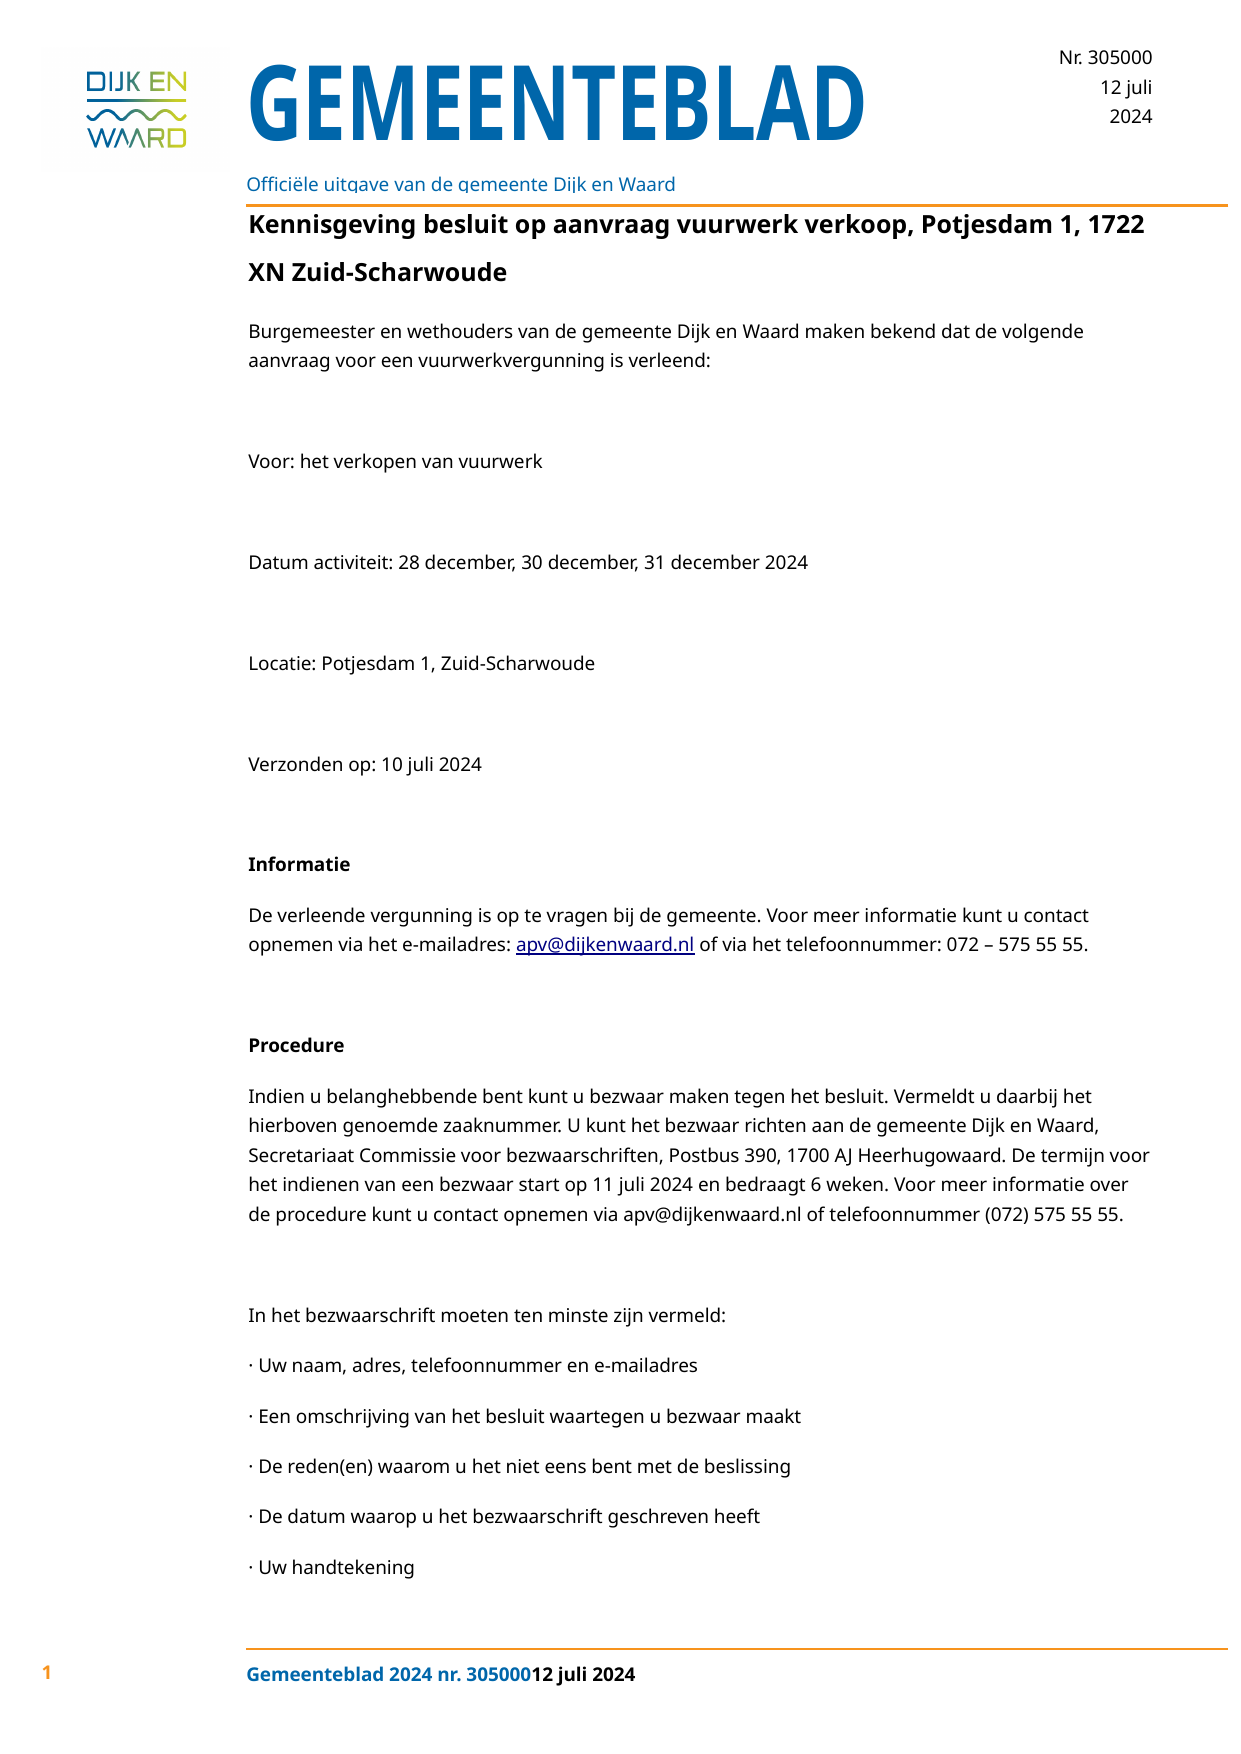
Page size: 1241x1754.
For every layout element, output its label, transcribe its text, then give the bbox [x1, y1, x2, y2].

text In het bezwaarschrift moeten ten minste zijn vermeld: [248, 1302, 1152, 1328]
text Indien u belanghebbende bent kunt u bezwaar maken tegen het besluit. Vermeldt u daarbij het hierboven genoemde zaaknummer. U kunt het bezwaar richten aan de gemeente Dijk en Waard, Secretariaat Commissie voor bezwaarschriften, Postbus 390, 1700 AJ Heerhugowaard. De termijn voor het indienen van een bezwaar start op 11 juli 2024 en bedraagt 6 weken. Voor meer informatie over de procedure kunt u contact opnemen via apv@dijkenwaard.nl of telefoonnummer (072) 575 55 55. [248, 1083, 1152, 1227]
text Verzonden op: 10 juli 2024 [248, 751, 1152, 777]
text Informatie [248, 852, 1152, 877]
text · Uw naam, adres, telefoonnummer en e-mailadres [248, 1352, 1152, 1378]
text · Uw handtekening [248, 1554, 1152, 1580]
picture [41, 47, 231, 172]
text Kennisgeving besluit op aanvraag vuurwerk verkoop, Potjesdam 1, 1722 XN Zuid-Scharwoude [248, 207, 1152, 288]
text · De reden(en) waarom u het niet eens bent met de beslissing [248, 1453, 1152, 1479]
text · De datum waarop u het bezwaarschrift geschreven heeft [248, 1504, 1152, 1529]
text Voor: het verkopen van vuurwerk [248, 448, 1152, 474]
text Datum activiteit: 28 december, 30 december, 31 december 2024 [248, 549, 1152, 575]
text Burgemeester en wethouders van de gemeente Dijk en Waard maken bekend dat de volgende aanvraag voor een vuurwerkvergunning is verleend: [248, 318, 1152, 373]
text Procedure [248, 1032, 1152, 1058]
text · Een omschrijving van het besluit waartegen u bezwaar maakt [248, 1403, 1152, 1429]
text De verleende vergunning is op te vragen bij de gemeente. Voor meer informatie kunt u contact opnemen via het e-mailadres: apv@dijkenwaard.nl of via het telefoonnummer: 072 – 575 55 55. [248, 902, 1152, 957]
text Locatie: Potjesdam 1, Zuid-Scharwoude [248, 650, 1152, 676]
